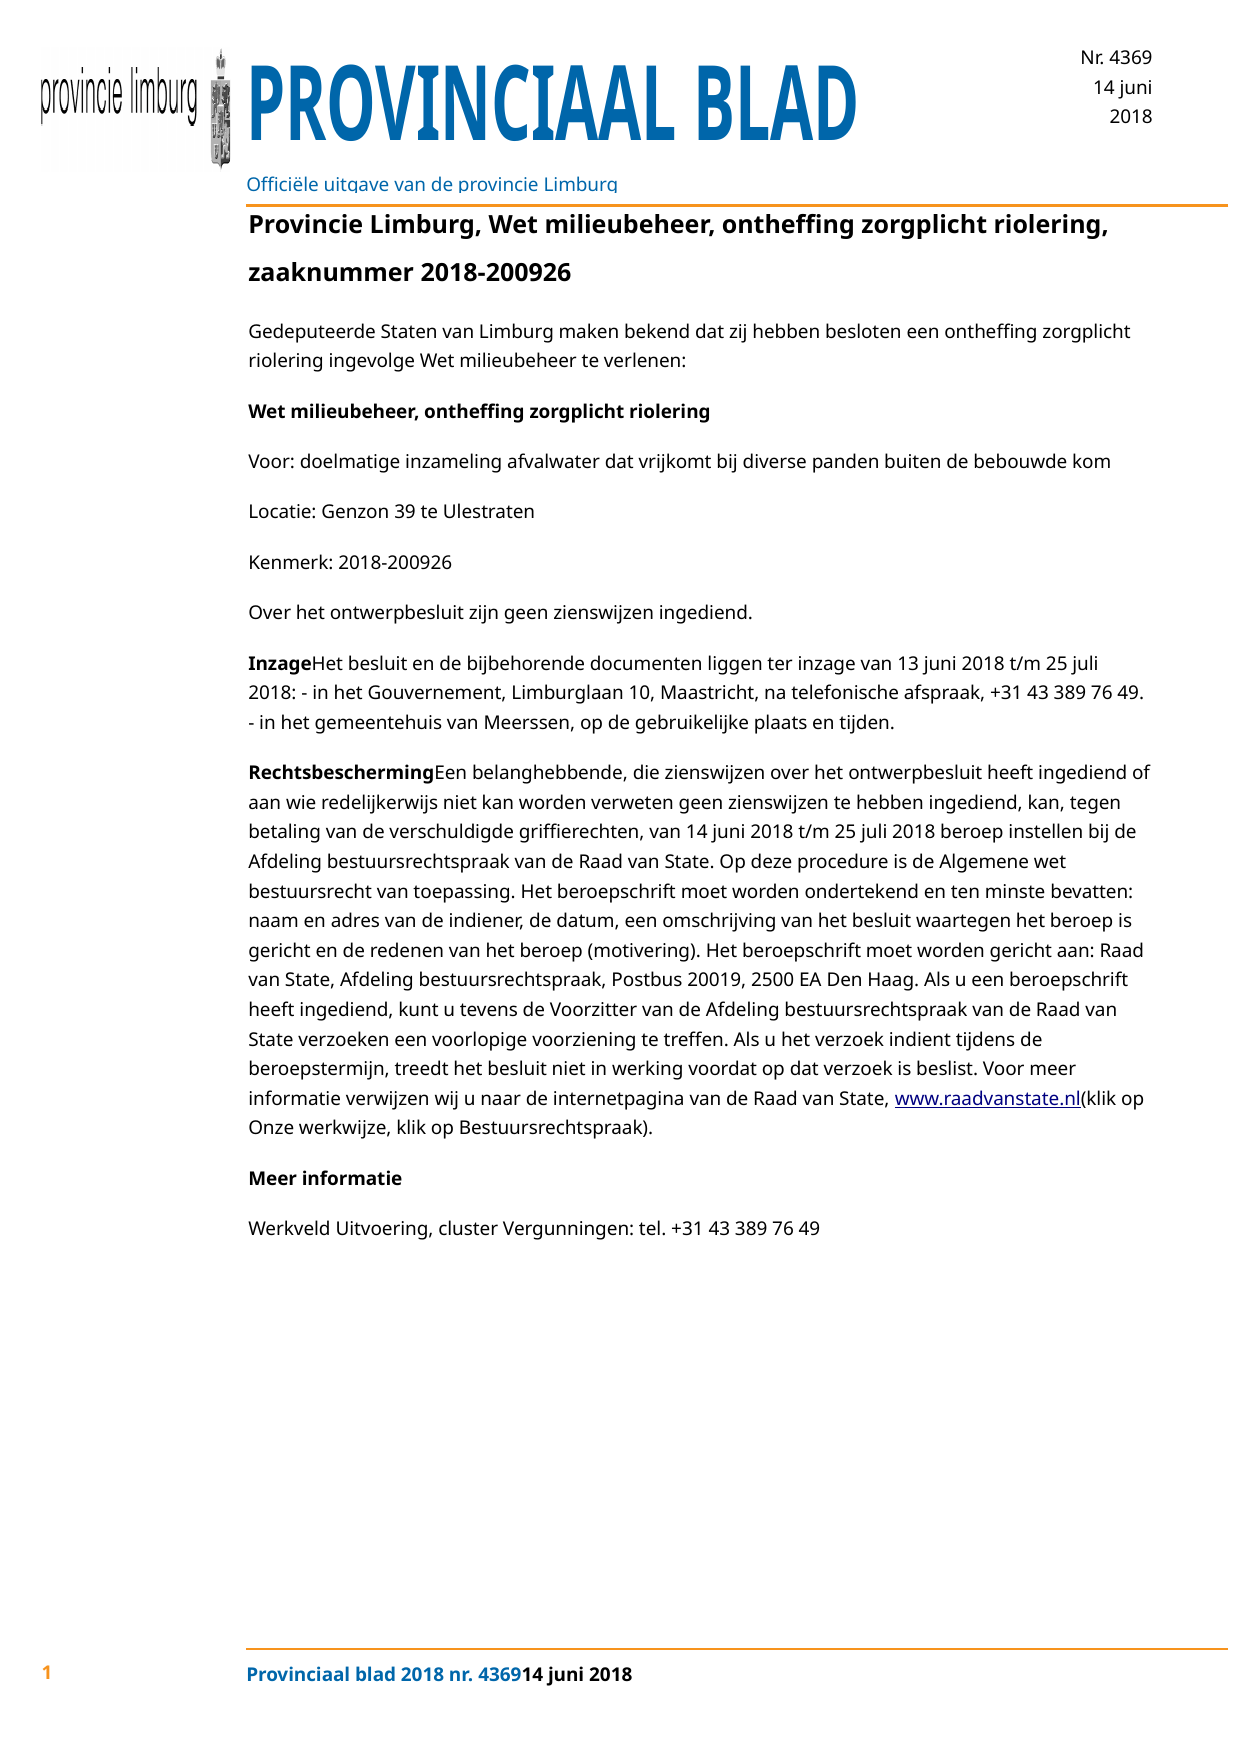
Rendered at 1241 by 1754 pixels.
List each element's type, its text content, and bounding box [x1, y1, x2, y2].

text Meer informatie [248, 1165, 1152, 1191]
text Gedeputeerde Staten van Limburg maken bekend dat zij hebben besloten een ontheffing zorgplicht riolering ingevolge Wet milieubeheer te verlenen: [248, 318, 1152, 373]
text Werkveld Uitvoering, cluster Vergunningen: tel. +31 43 389 76 49 [248, 1215, 1152, 1241]
text InzageHet besluit en de bijbehorende documenten liggen ter inzage van 13 juni 2018 t/m 25 juli 2018: - in het Gouvernement, Limburglaan 10, Maastricht, na telefonische afspraak, +31 43 389 76 49. - in het gemeentehuis van Meerssen, op de gebruikelijke plaats en tijden. [248, 650, 1152, 735]
text RechtsbeschermingEen belanghebbende, die zienswijzen over het ontwerpbesluit heeft ingediend of aan wie redelijkerwijs niet kan worden verweten geen zienswijzen te hebben ingediend, kan, tegen betaling van de verschuldigde griffierechten, van 14 juni 2018 t/m 25 juli 2018 beroep instellen bij de Afdeling bestuursrechtspraak van de Raad van State. Op deze procedure is de Algemene wet bestuursrecht van toepassing. Het beroepschrift moet worden ondertekend en ten minste bevatten: naam en adres van de indiener, de datum, een omschrijving van het besluit waartegen het beroep is gericht en de redenen van het beroep (motivering). Het beroepschrift moet worden gericht aan: Raad van State, Afdeling bestuursrechtspraak, Postbus 20019, 2500 EA Den Haag. Als u een beroepschrift heeft ingediend, kunt u tevens de Voorzitter van de Afdeling bestuursrechtspraak van de Raad van State verzoeken een voorlopige voorziening te treffen. Als u het verzoek indient tijdens de beroepstermijn, treedt het besluit niet in werking voordat op dat verzoek is beslist. Voor meer informatie verwijzen wij u naar de internetpagina van de Raad van State, www.raadvanstate.nl(klik op Onze werkwijze, klik op Bestuursrechtspraak). [248, 759, 1152, 1140]
text Provincie Limburg, Wet milieubeheer, ontheffing zorgplicht riolering, zaaknummer 2018-200926 [248, 207, 1152, 288]
picture [41, 47, 231, 172]
text Over het ontwerpbesluit zijn geen zienswijzen ingediend. [248, 599, 1152, 625]
text Kenmerk: 2018-200926 [248, 549, 1152, 575]
text Voor: doelmatige inzameling afvalwater dat vrijkomt bij diverse panden buiten de bebouwde kom [248, 448, 1152, 474]
text Locatie: Genzon 39 te Ulestraten [248, 499, 1152, 524]
text Wet milieubeheer, ontheffing zorgplicht riolering [248, 398, 1152, 424]
